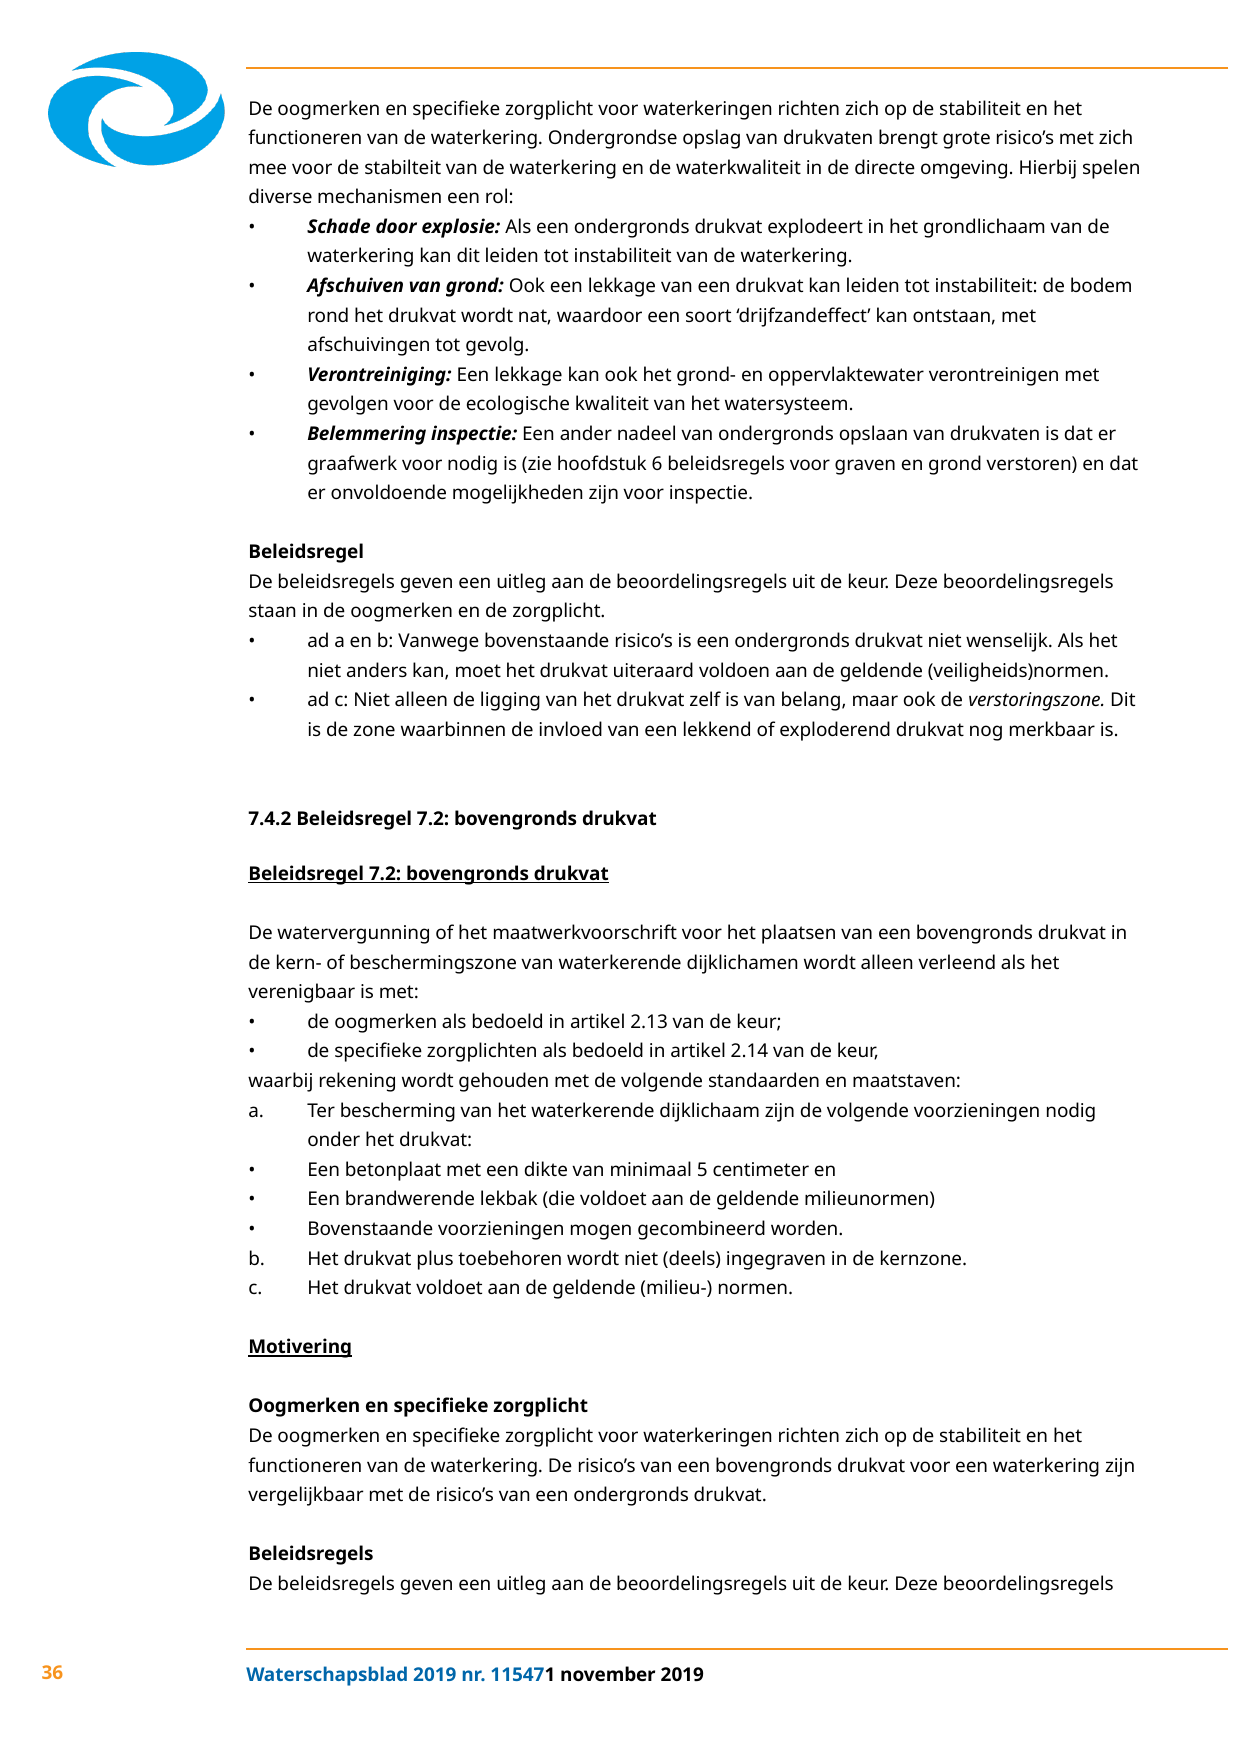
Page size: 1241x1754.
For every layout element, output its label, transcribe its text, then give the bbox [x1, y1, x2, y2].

text Beleidsregel 7.2: bovengronds drukvat [248, 860, 1152, 886]
text Beleidsregels [248, 1541, 1152, 1566]
text waarbij rekening wordt gehouden met de volgende standaarden en maatstaven: [248, 1067, 1152, 1093]
list Het drukvat plus toebehoren wordt niet (deels) ingegraven in de kernzone. [248, 1245, 1152, 1270]
list Ter bescherming van het waterkerende dijklichaam zijn de volgende voorzieningen nodig onder het drukvat: [248, 1097, 1152, 1152]
list Het drukvat voldoet aan de geldende (milieu-) normen. [248, 1274, 1152, 1300]
list Bovenstaande voorzieningen mogen gecombineerd worden. [248, 1215, 1152, 1241]
text De oogmerken en specifieke zorgplicht voor waterkeringen richten zich op de stabiliteit en het functioneren van de waterkering. De risico’s van een bovengronds drukvat voor een waterkering zijn vergelijkbaar met de risico’s van een ondergronds drukvat. [248, 1422, 1152, 1507]
picture [41, 47, 231, 172]
list de oogmerken als bedoeld in artikel 2.13 van de keur; [248, 1008, 1152, 1034]
text Oogmerken en specifieke zorgplicht [248, 1393, 1152, 1418]
list ad a en b: Vanwege bovenstaande risico’s is een ondergronds drukvat niet wenselijk. Als het niet anders kan, moet het drukvat uiteraard voldoen aan de geldende (veiligheids)normen. [248, 627, 1152, 683]
list Een betonplaat met een dikte van minimaal 5 centimeter en [248, 1156, 1152, 1182]
list de specifieke zorgplichten als bedoeld in artikel 2.14 van de keur, [248, 1038, 1152, 1063]
list Afschuiven van grond: Ook een lekkage van een drukvat kan leiden tot instabiliteit: de bodem rond het drukvat wordt nat, waardoor een soort ‘drijfzandeffect’ kan ontstaan, met afschuivingen tot gevolg. [248, 272, 1152, 357]
list Belemmering inspectie: Een ander nadeel van ondergronds opslaan van drukvaten is dat er graafwerk voor nodig is (zie hoofdstuk 6 beleidsregels voor graven en grond verstoren) en dat er onvoldoende mogelijkheden zijn voor inspectie. [248, 420, 1152, 505]
text De watervergunning of het maatwerkvoorschrift voor het plaatsen van een bovengronds drukvat in de kern- of beschermingszone van waterkerende dijklichamen wordt alleen verleend als het verenigbaar is met: [248, 919, 1152, 1004]
list Verontreiniging: Een lekkage kan ook het grond- en oppervlaktewater verontreinigen met gevolgen voor de ecologische kwaliteit van het watersysteem. [248, 361, 1152, 416]
text 7.4.2 Beleidsregel 7.2: bovengronds drukvat [248, 805, 1152, 831]
list ad c: Niet alleen de ligging van het drukvat zelf is van belang, maar ook de verstoringszone. Dit is de zone waarbinnen de invloed van een lekkend of exploderend drukvat nog merkbaar is. [248, 686, 1152, 742]
text De oogmerken en specifieke zorgplicht voor waterkeringen richten zich op de stabiliteit en het functioneren van de waterkering. Ondergrondse opslag van drukvaten brengt grote risico’s met zich mee voor de stabilteit van de waterkering en de waterkwaliteit in de directe omgeving. Hierbij spelen diverse mechanismen een rol: [248, 95, 1152, 209]
list Een brandwerende lekbak (die voldoet aan de geldende milieunormen) [248, 1186, 1152, 1211]
text De beleidsregels geven een uitleg aan de beoordelingsregels uit de keur. Deze beoordelingsregels [248, 1570, 1152, 1596]
list Schade door explosie: Als een ondergronds drukvat explodeert in het grondlichaam van de waterkering kan dit leiden tot instabiliteit van de waterkering. [248, 213, 1152, 268]
text De beleidsregels geven een uitleg aan de beoordelingsregels uit de keur. Deze beoordelingsregels staan in de oogmerken en de zorgplicht. [248, 568, 1152, 623]
text Beleidsregel [248, 538, 1152, 564]
text Motivering [248, 1333, 1152, 1359]
